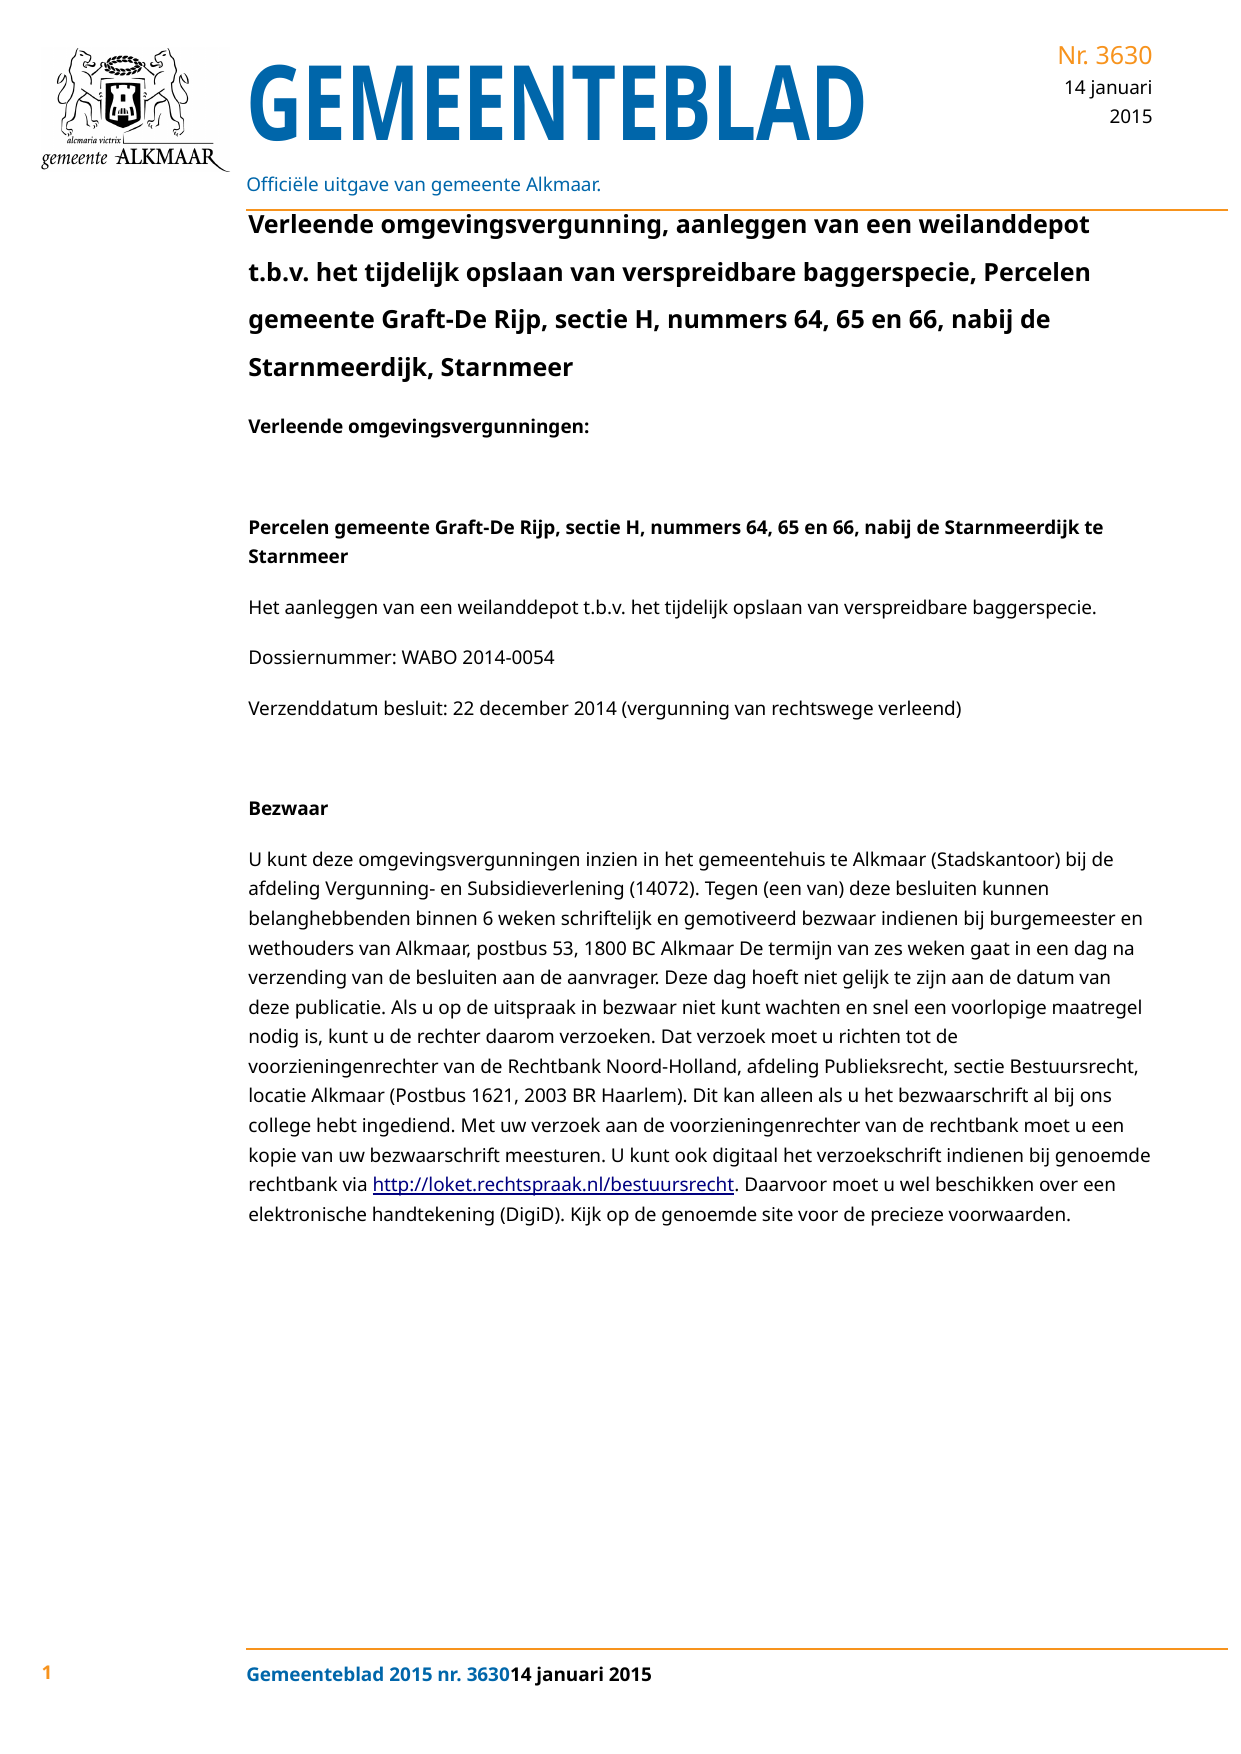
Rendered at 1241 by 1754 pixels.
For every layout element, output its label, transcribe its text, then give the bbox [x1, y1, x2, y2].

picture [41, 47, 231, 172]
text Bezwaar [248, 796, 1152, 821]
text Verleende omgevingsvergunningen: [248, 413, 1152, 439]
text U kunt deze omgevingsvergunningen inzien in het gemeentehuis te Alkmaar (Stadskantoor) bij de afdeling Vergunning- en Subsidieverlening (14072). Tegen (een van) deze besluiten kunnen belanghebbenden binnen 6 weken schriftelijk en gemotiveerd bezwaar indienen bij burgemeester en wethouders van Alkmaar, postbus 53, 1800 BC Alkmaar De termijn van zes weken gaat in een dag na verzending van de besluiten aan de aanvrager. Deze dag hoeft niet gelijk te zijn aan de datum van deze publicatie. Als u op de uitspraak in bezwaar niet kunt wachten en snel een voorlopige maatregel nodig is, kunt u de rechter daarom verzoeken. Dat verzoek moet u richten tot de voorzieningenrechter van de Rechtbank Noord-Holland, afdeling Publieksrecht, sectie Bestuursrecht, locatie Alkmaar (Postbus 1621, 2003 BR Haarlem). Dit kan alleen als u het bezwaarschrift al bij ons college hebt ingediend. Met uw verzoek aan de voorzieningenrechter van de rechtbank moet u een kopie van uw bezwaarschrift meesturen. U kunt ook digitaal het verzoekschrift indienen bij genoemde rechtbank via http://loket.rechtspraak.nl/bestuursrecht. Daarvoor moet u wel beschikken over een elektronische handtekening (DigiD). Kijk op de genoemde site voor de precieze voorwaarden. [248, 846, 1152, 1227]
text Percelen gemeente Graft-De Rijp, sectie H, nummers 64, 65 en 66, nabij de Starnmeerdijk te Starnmeer [248, 514, 1152, 569]
text Verleende omgevingsvergunning, aanleggen van een weilanddepot t.b.v. het tijdelijk opslaan van verspreidbare baggerspecie, Percelen gemeente Graft-De Rijp, sectie H, nummers 64, 65 en 66, nabij de Starnmeerdijk, Starnmeer [248, 211, 1152, 384]
text Verzenddatum besluit: 22 december 2014 (vergunning van rechtswege verleend) [248, 695, 1152, 721]
text Het aanleggen van een weilanddepot t.b.v. het tijdelijk opslaan van verspreidbare baggerspecie. [248, 594, 1152, 620]
text Dossiernummer: WABO 2014-0054 [248, 644, 1152, 670]
